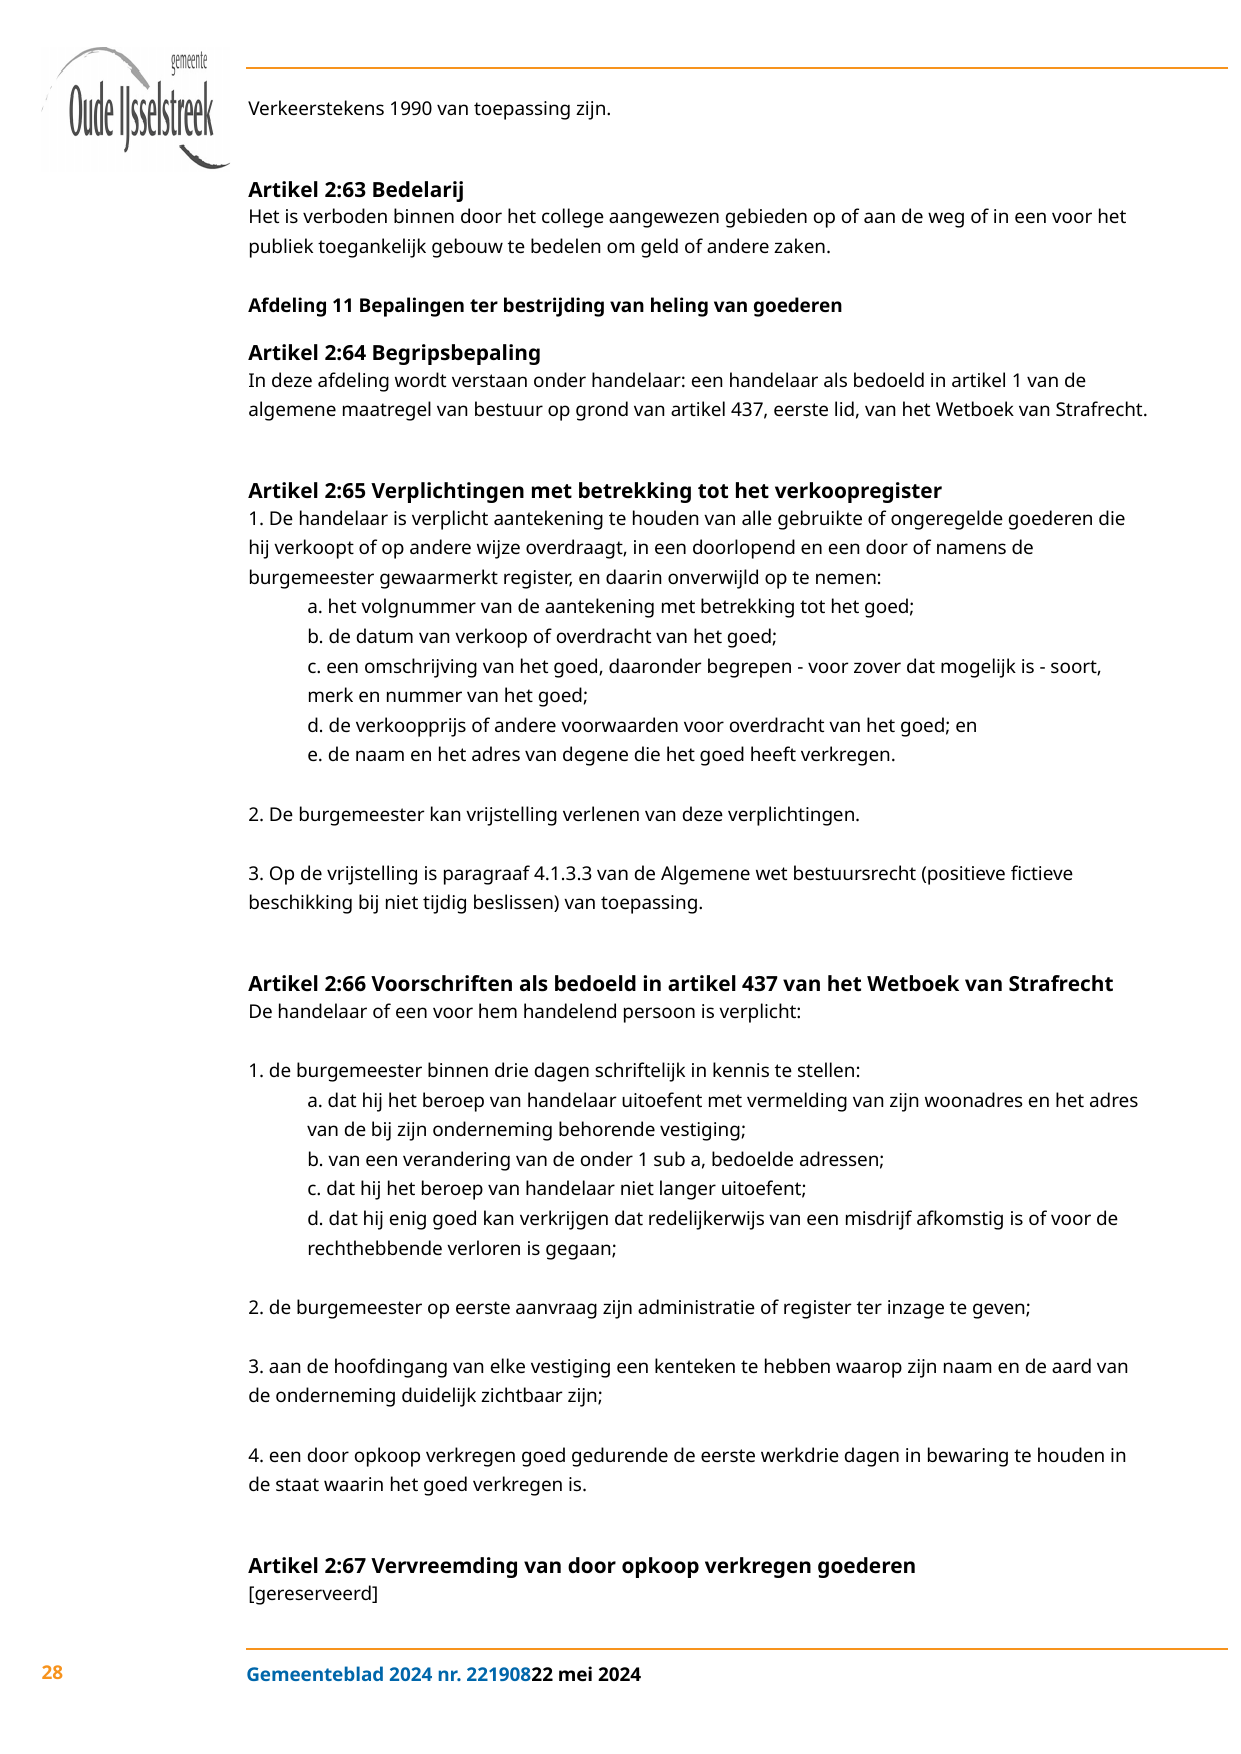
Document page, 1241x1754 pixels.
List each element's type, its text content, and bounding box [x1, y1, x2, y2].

list d. de verkoopprijs of andere voorwaarden voor overdracht van het goed; en [248, 712, 1152, 738]
text Artikel 2:64 Begripsbepaling [248, 338, 1152, 367]
list d. dat hij enig goed kan verkrijgen dat redelijkerwijs van een misdrijf afkomstig is of voor de rechthebbende verloren is gegaan; [248, 1205, 1152, 1260]
text Artikel 2:66 Voorschriften als bedoeld in artikel 437 van het Wetboek van Strafrecht [248, 969, 1152, 998]
text 4. een door opkoop verkregen goed gedurende de eerste werkdrie dagen in bewaring te houden in de staat waarin het goed verkregen is. [248, 1442, 1152, 1497]
text 1. de burgemeester binnen drie dagen schriftelijk in kennis te stellen: [248, 1057, 1152, 1083]
text 2. de burgemeester op eerste aanvraag zijn administratie of register ter inzage te geven; [248, 1294, 1152, 1319]
list a. dat hij het beroep van handelaar uitoefent met vermelding van zijn woonadres en het adres van de bij zijn onderneming behorende vestiging; [248, 1087, 1152, 1142]
text Artikel 2:67 Vervreemding van door opkoop verkregen goederen [248, 1551, 1152, 1580]
text Artikel 2:63 Bedelarij [248, 175, 1152, 203]
text [gereserveerd] [248, 1580, 1152, 1606]
picture [41, 47, 231, 172]
list b. de datum van verkoop of overdracht van het goed; [248, 623, 1152, 649]
list e. de naam en het adres van degene die het goed heeft verkregen. [248, 742, 1152, 767]
text Artikel 2:65 Verplichtingen met betrekking tot het verkoopregister [248, 477, 1152, 505]
text 2. De burgemeester kan vrijstelling verlenen van deze verplichtingen. [248, 801, 1152, 827]
text 3. Op de vrijstelling is paragraaf 4.1.3.3 van de Algemene wet bestuursrecht (positieve fictieve beschikking bij niet tijdig beslissen) van toepassing. [248, 860, 1152, 915]
list c. dat hij het beroep van handelaar niet langer uitoefent; [248, 1176, 1152, 1201]
text 3. aan de hoofdingang van elke vestiging een kenteken te hebben waarop zijn naam en de aard van de onderneming duidelijk zichtbaar zijn; [248, 1353, 1152, 1408]
list c. een omschrijving van het goed, daaronder begrepen - voor zover dat mogelijk is - soort, merk en nummer van het goed; [248, 653, 1152, 708]
list b. van een verandering van de onder 1 sub a, bedoelde adressen; [248, 1146, 1152, 1172]
text Het is verboden binnen door het college aangewezen gebieden op of aan de weg of in een voor het publiek toegankelijk gebouw te bedelen om geld of andere zaken. [248, 203, 1152, 258]
list a. het volgnummer van de aantekening met betrekking tot het goed; [248, 594, 1152, 619]
text De handelaar of een voor hem handelend persoon is verplicht: [248, 998, 1152, 1024]
text 1. De handelaar is verplicht aantekening te houden van alle gebruikte of ongeregelde goederen die hij verkoopt of op andere wijze overdraagt, in een doorlopend en een door of namens de burgemeester gewaarmerkt register, en daarin onverwijld op te nemen: [248, 505, 1152, 590]
text Verkeerstekens 1990 van toepassing zijn. [248, 95, 1152, 121]
text Afdeling 11 Bepalingen ter bestrijding van heling van goederen [248, 292, 1152, 318]
text In deze afdeling wordt verstaan onder handelaar: een handelaar als bedoeld in artikel 1 van de algemene maatregel van bestuur op grond van artikel 437, eerste lid, van het Wetboek van Strafrecht. [248, 367, 1152, 422]
